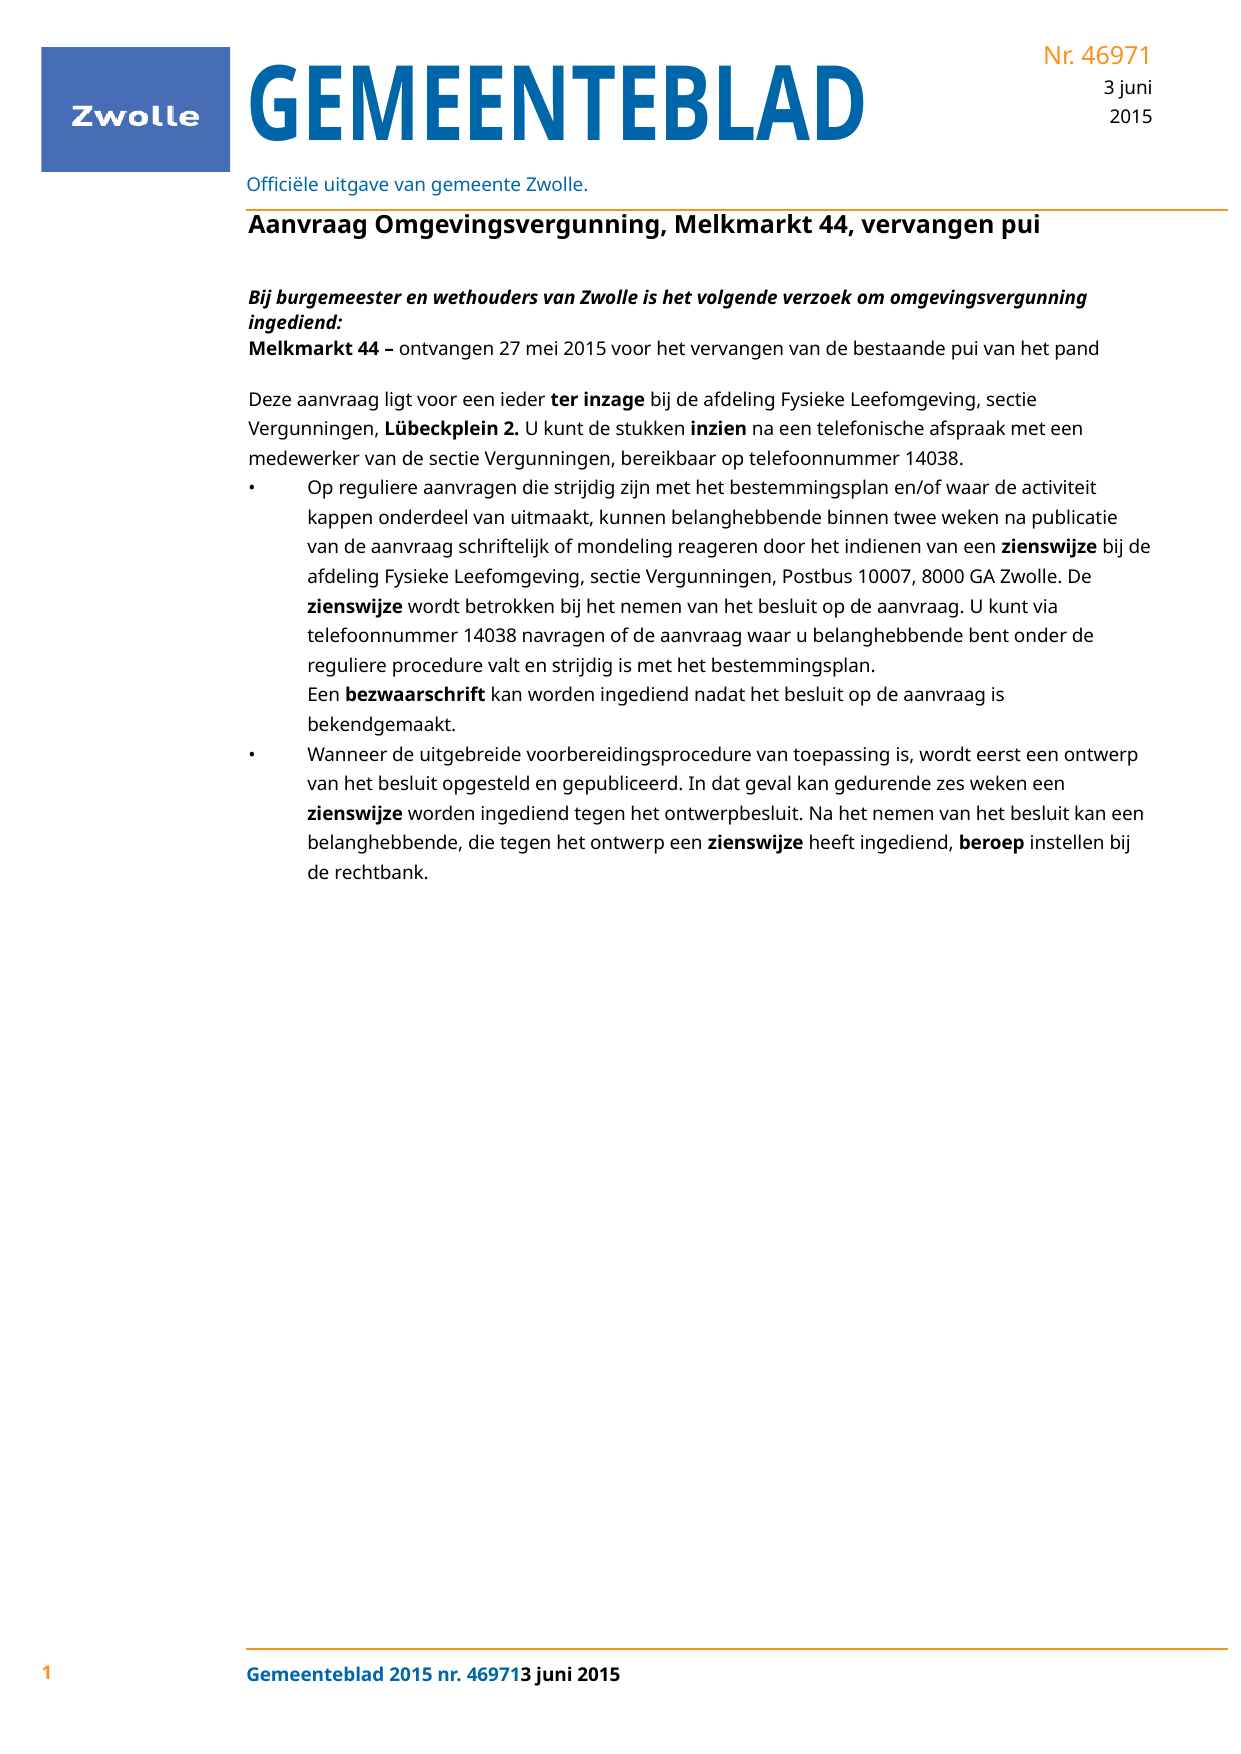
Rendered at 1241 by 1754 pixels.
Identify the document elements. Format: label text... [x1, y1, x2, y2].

list Een bezwaarschrift kan worden ingediend nadat het besluit op de aanvraag is bekendgemaakt. [248, 682, 1152, 737]
text Melkmarkt 44 – ontvangen 27 mei 2015 voor het vervangen van de bestaande pui van het pand [248, 335, 1152, 361]
text Bij burgemeester en wethouders van Zwolle is het volgende verzoek om omgevingsvergunning ingediend: [248, 284, 1152, 335]
text Aanvraag Omgevingsvergunning, Melkmarkt 44, vervangen pui [248, 211, 1152, 241]
list Op reguliere aanvragen die strijdig zijn met het bestemmingsplan en/of waar de activiteit kappen onderdeel van uitmaakt, kunnen belanghebbende binnen twee weken na publicatie van de aanvraag schriftelijk of mondeling reageren door het indienen van een zienswijze bij de afdeling Fysieke Leefomgeving, sectie Vergunningen, Postbus 10007, 8000 GA Zwolle. De zienswijze wordt betrokken bij het nemen van het besluit op de aanvraag. U kunt via telefoonnummer 14038 navragen of de aanvraag waar u belanghebbende bent onder de reguliere procedure valt en strijdig is met het bestemmingsplan. [248, 474, 1152, 678]
text Deze aanvraag ligt voor een ieder ter inzage bij de afdeling Fysieke Leefomgeving, sectie Vergunningen, Lübeckplein 2. U kunt de stukken inzien na een telefonische afspraak met een medewerker van de sectie Vergunningen, bereikbaar op telefoonnummer 14038. [248, 386, 1152, 471]
list Wanneer de uitgebreide voorbereidingsprocedure van toepassing is, wordt eerst een ontwerp van het besluit opgesteld en gepubliceerd. In dat geval kan gedurende zes weken een zienswijze worden ingediend tegen het ontwerpbesluit. Na het nemen van het besluit kan een belanghebbende, die tegen het ontwerp een zienswijze heeft ingediend, beroep instellen bij de rechtbank. [248, 741, 1152, 885]
picture [41, 47, 231, 172]
